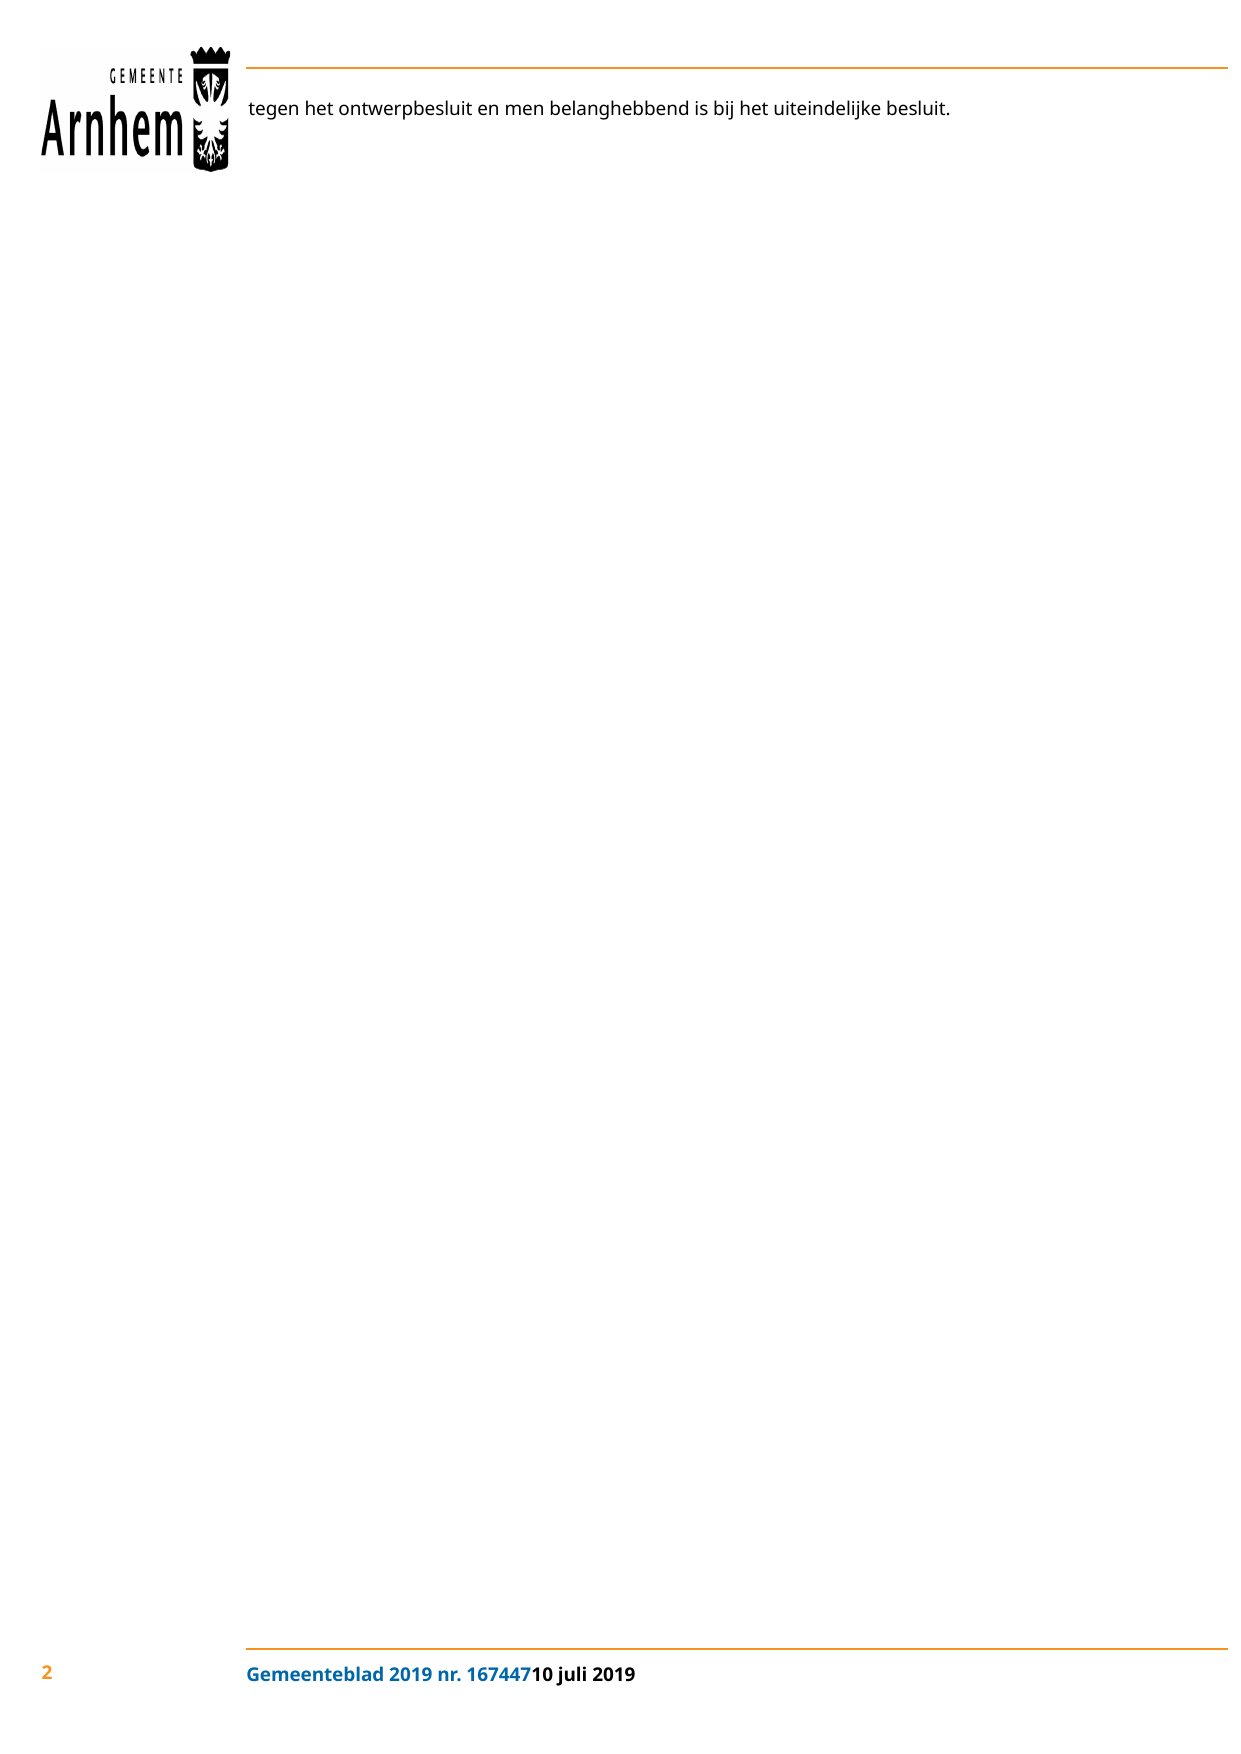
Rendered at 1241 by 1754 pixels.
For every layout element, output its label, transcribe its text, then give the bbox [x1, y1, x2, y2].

text tegen het ontwerpbesluit en men belanghebbend is bij het uiteindelijke besluit. [248, 95, 1152, 121]
picture [41, 47, 231, 172]
